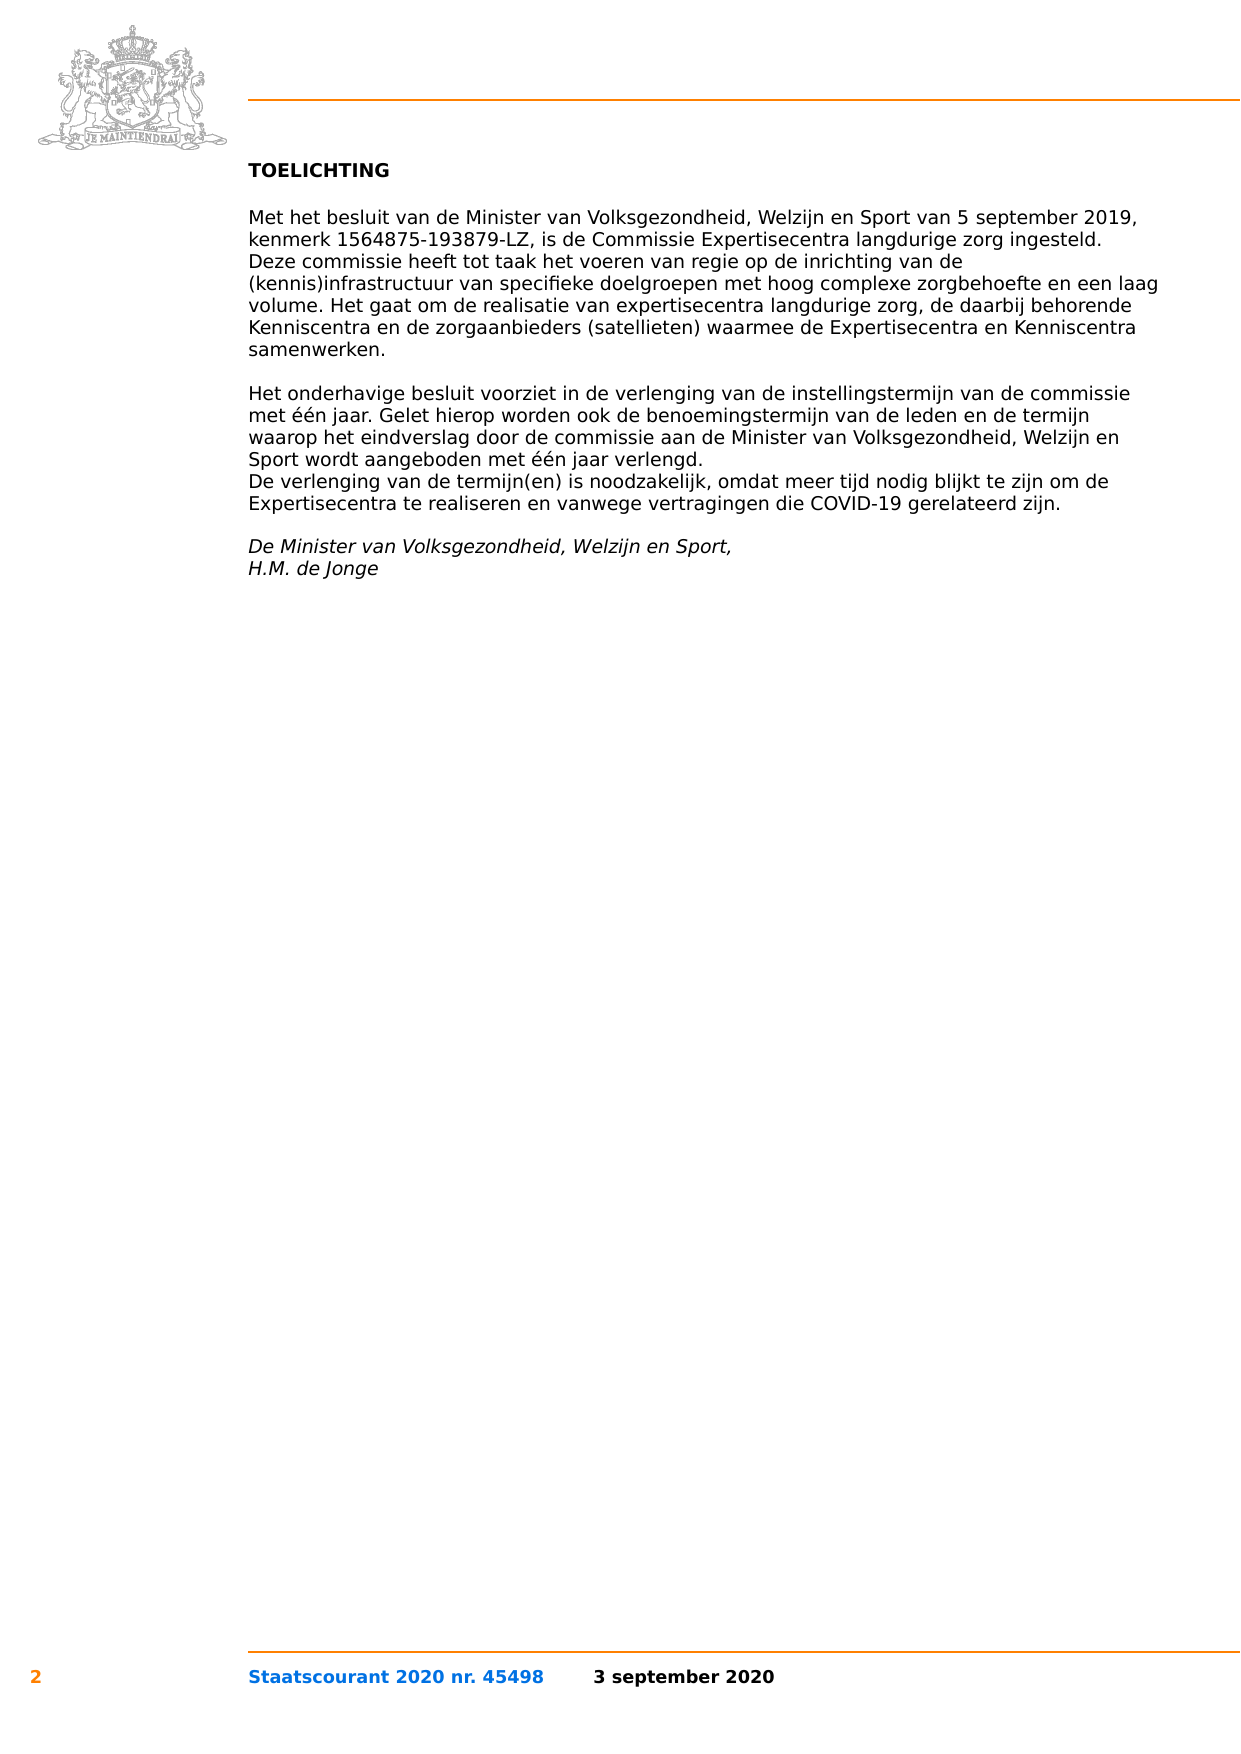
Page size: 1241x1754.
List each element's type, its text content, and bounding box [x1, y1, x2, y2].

text Met het besluit van de Minister van Volksgezondheid, Welzijn en Sport van 5 september 2019, kenmerk 1564875-193879-LZ, is de Commissie Expertisecentra langdurige zorg ingesteld. [248, 207, 1163, 251]
subtitle TOELICHTING [248, 160, 1163, 182]
picture [38, 25, 227, 150]
text De verlenging van de termijn(en) is noodzakelijk, omdat meer tijd nodig blijkt te zijn om de Expertisecentra te realiseren en vanwege vertragingen die COVID-19 gerelateerd zijn. [248, 471, 1163, 514]
text Het onderhavige besluit voorziet in de verlenging van de instellingstermijn van de commissie met één jaar. Gelet hierop worden ook de benoemingstermijn van de leden en de termijn waarop het eindverslag door de commissie aan de Minister van Volksgezondheid, Welzijn en Sport wordt aangeboden met één jaar verlengd. [248, 383, 1163, 471]
text Deze commissie heeft tot taak het voeren van regie op de inrichting van de (kennis)infrastructuur van specifieke doelgroepen met hoog complexe zorgbehoefte en een laag volume. Het gaat om de realisatie van expertisecentra langdurige zorg, de daarbij behorende Kenniscentra en de zorgaanbieders (satellieten) waarmee de Expertisecentra en Kenniscentra samenwerken. [248, 251, 1163, 361]
text De Minister van Volksgezondheid, Welzijn en Sport, H.M. de Jonge [248, 536, 1163, 580]
